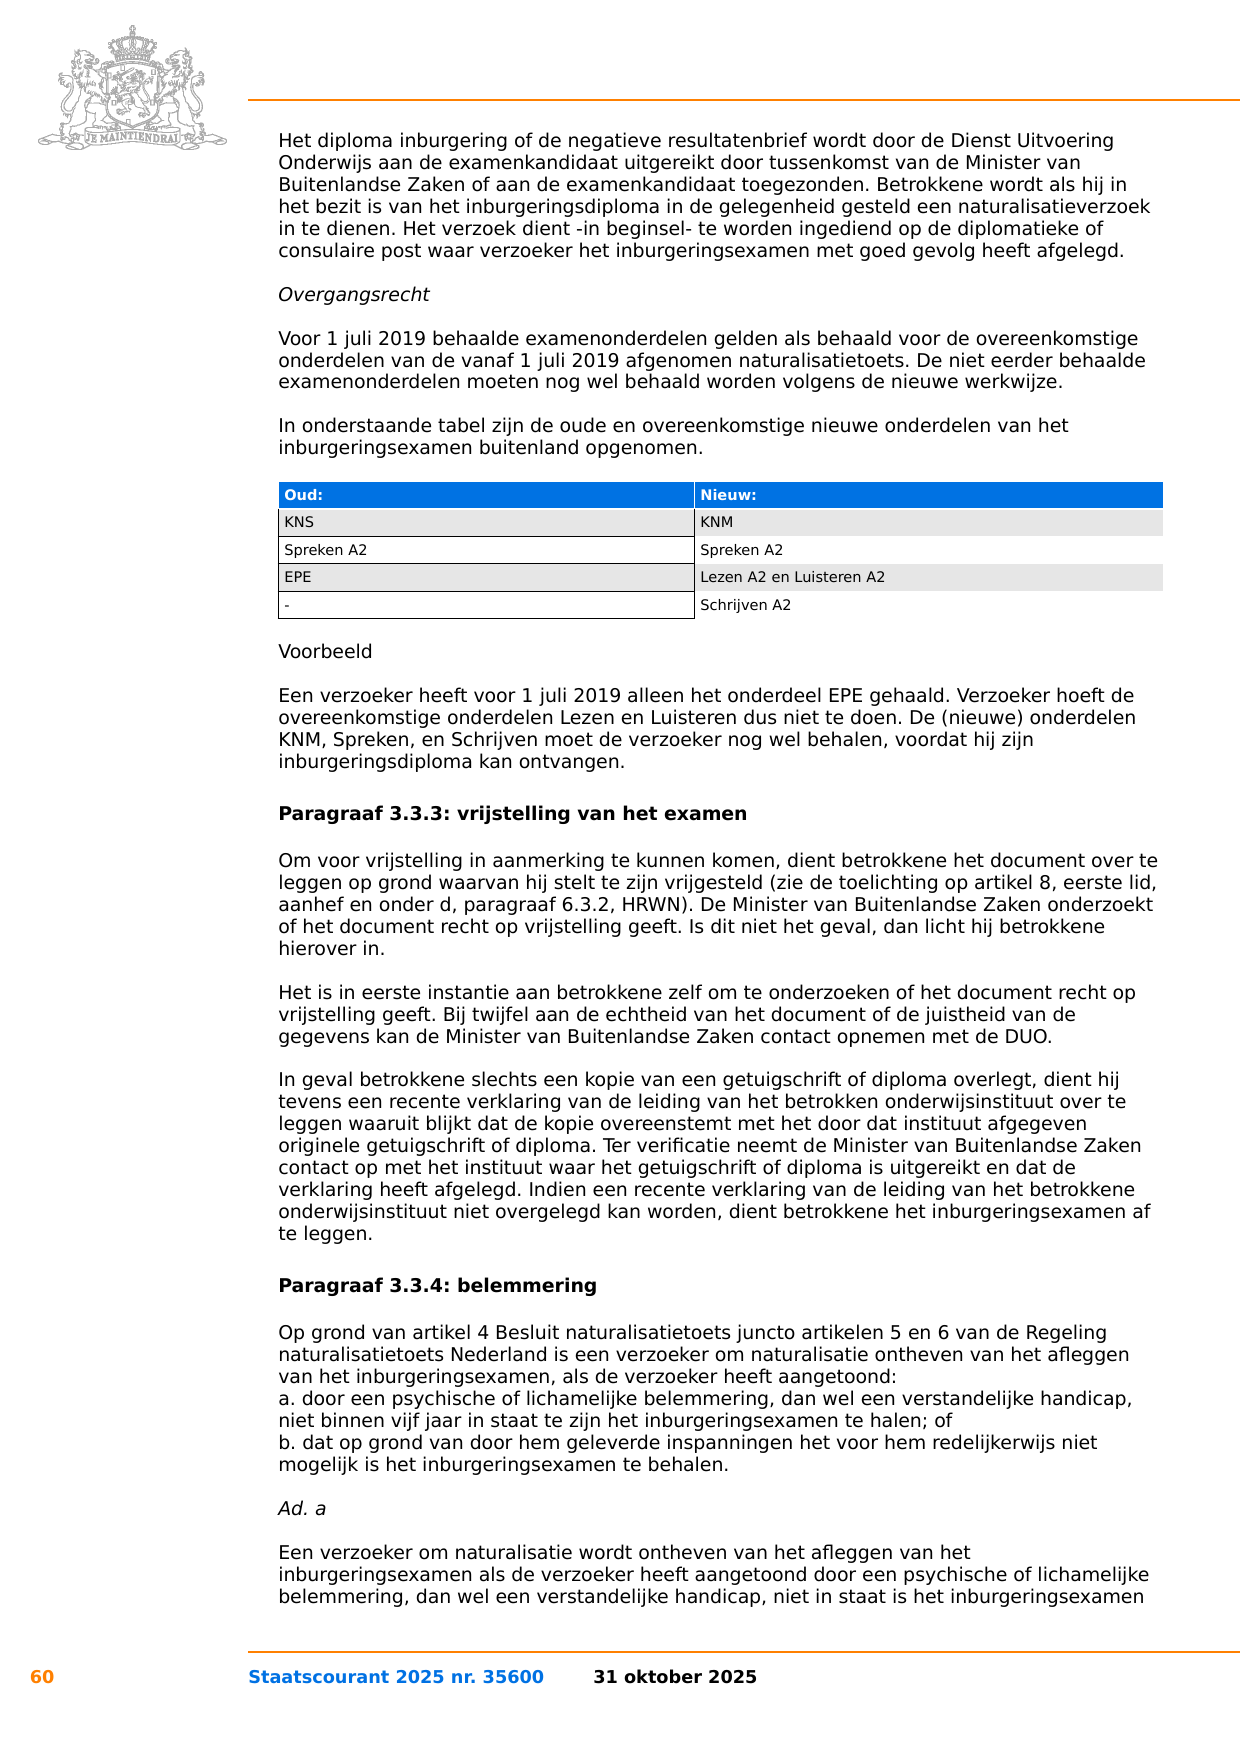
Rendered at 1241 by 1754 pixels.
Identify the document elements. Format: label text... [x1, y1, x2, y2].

table_cell Spreken A2 [695, 537, 1163, 563]
table_cell Schrijven A2 [695, 592, 1163, 618]
text Het is in eerste instantie aan betrokkene zelf om te onderzoeken of het document recht op vrijstelling geeft. Bij twijfel aan de echtheid van het document of de juistheid van de gegevens kan de Minister van Buitenlandse Zaken contact opnemen met de DUO. [278, 982, 1163, 1047]
table_cell EPE [279, 564, 694, 591]
text In geval betrokkene slechts een kopie van een getuigschrift of diploma overlegt, dient hij tevens een recente verklaring van de leiding van het betrokken onderwijsinstituut over te leggen waaruit blijkt dat de kopie overeenstemt met het door dat instituut afgegeven originele getuigschrift of diploma. Ter verificatie neemt de Minister van Buitenlandse Zaken contact op met het instituut waar het getuigschrift of diploma is uitgereikt en dat de verklaring heeft afgelegd. Indien een recente verklaring van de leiding van het betrokkene onderwijsinstituut niet overgelegd kan worden, dient betrokkene het inburgeringsexamen af te leggen. [278, 1069, 1163, 1245]
table_cell KNM [695, 510, 1163, 536]
picture [38, 25, 227, 150]
text Een verzoeker om naturalisatie wordt ontheven van het afleggen van het inburgeringsexamen als de verzoeker heeft aangetoond door een psychische of lichamelijke belemmering, dan wel een verstandelijke handicap, niet in staat is het inburgeringsexamen [278, 1542, 1163, 1608]
text Het diploma inburgering of de negatieve resultatenbrief wordt door de Dienst Uitvoering Onderwijs aan de examenkandidaat uitgereikt door tussenkomst van de Minister van Buitenlandse Zaken of aan de examenkandidaat toegezonden. Betrokkene wordt als hij in het bezit is van het inburgeringsdiploma in de gelegenheid gesteld een naturalisatieverzoek in te dienen. Het verzoek dient -in beginsel- te worden ingediend op de diplomatieke of consulaire post waar verzoeker het inburgeringsexamen met goed gevolg heeft afgelegd. [278, 130, 1163, 262]
text Om voor vrijstelling in aanmerking te kunnen komen, dient betrokkene het document over te leggen op grond waarvan hij stelt te zijn vrijgesteld (zie de toelichting op artikel 8, eerste lid, aanhef en onder d, paragraaf 6.3.2, HRWN). De Minister van Buitenlandse Zaken onderzoekt of het document recht op vrijstelling geeft. Is dit niet het geval, dan licht hij betrokkene hierover in. [278, 850, 1163, 960]
subtitle Paragraaf 3.3.3: vrijstelling van het examen [278, 803, 1163, 825]
subtitle Ad. a [278, 1498, 1163, 1520]
text a. door een psychische of lichamelijke belemmering, dan wel een verstandelijke handicap, niet binnen vijf jaar in staat te zijn het inburgeringsexamen te halen; of [278, 1388, 1163, 1432]
text b. dat op grond van door hem geleverde inspanningen het voor hem redelijkerwijs niet mogelijk is het inburgeringsexamen te behalen. [278, 1432, 1163, 1476]
table_cell Spreken A2 [279, 537, 694, 563]
table_header Oud: [279, 482, 694, 508]
table_cell KNS [279, 510, 694, 536]
text Voorbeeld [278, 641, 1163, 663]
table_cell Lezen A2 en Luisteren A2 [695, 564, 1163, 591]
text Een verzoeker heeft voor 1 juli 2019 alleen het onderdeel EPE gehaald. Verzoeker hoeft de overeenkomstige onderdelen Lezen en Luisteren dus niet te doen. De (nieuwe) onderdelen KNM, Spreken, en Schrijven moet de verzoeker nog wel behalen, voordat hij zijn inburgeringsdiploma kan ontvangen. [278, 685, 1163, 773]
text Voor 1 juli 2019 behaalde examenonderdelen gelden als behaald voor de overeenkomstige onderdelen van de vanaf 1 juli 2019 afgenomen naturalisatietoets. De niet eerder behaalde examenonderdelen moeten nog wel behaald worden volgens de nieuwe werkwijze. [278, 327, 1163, 393]
text In onderstaande tabel zijn de oude en overeenkomstige nieuwe onderdelen van het inburgeringsexamen buitenland opgenomen. [278, 415, 1163, 459]
table_cell - [279, 592, 694, 618]
subtitle Paragraaf 3.3.4: belemmering [278, 1275, 1163, 1297]
text Op grond van artikel 4 Besluit naturalisatietoets juncto artikelen 5 en 6 van de Regeling naturalisatietoets Nederland is een verzoeker om naturalisatie ontheven van het afleggen van het inburgeringsexamen, als de verzoeker heeft aangetoond: [278, 1322, 1163, 1388]
table_header Nieuw: [695, 482, 1163, 508]
subtitle Overgangsrecht [278, 284, 1163, 306]
